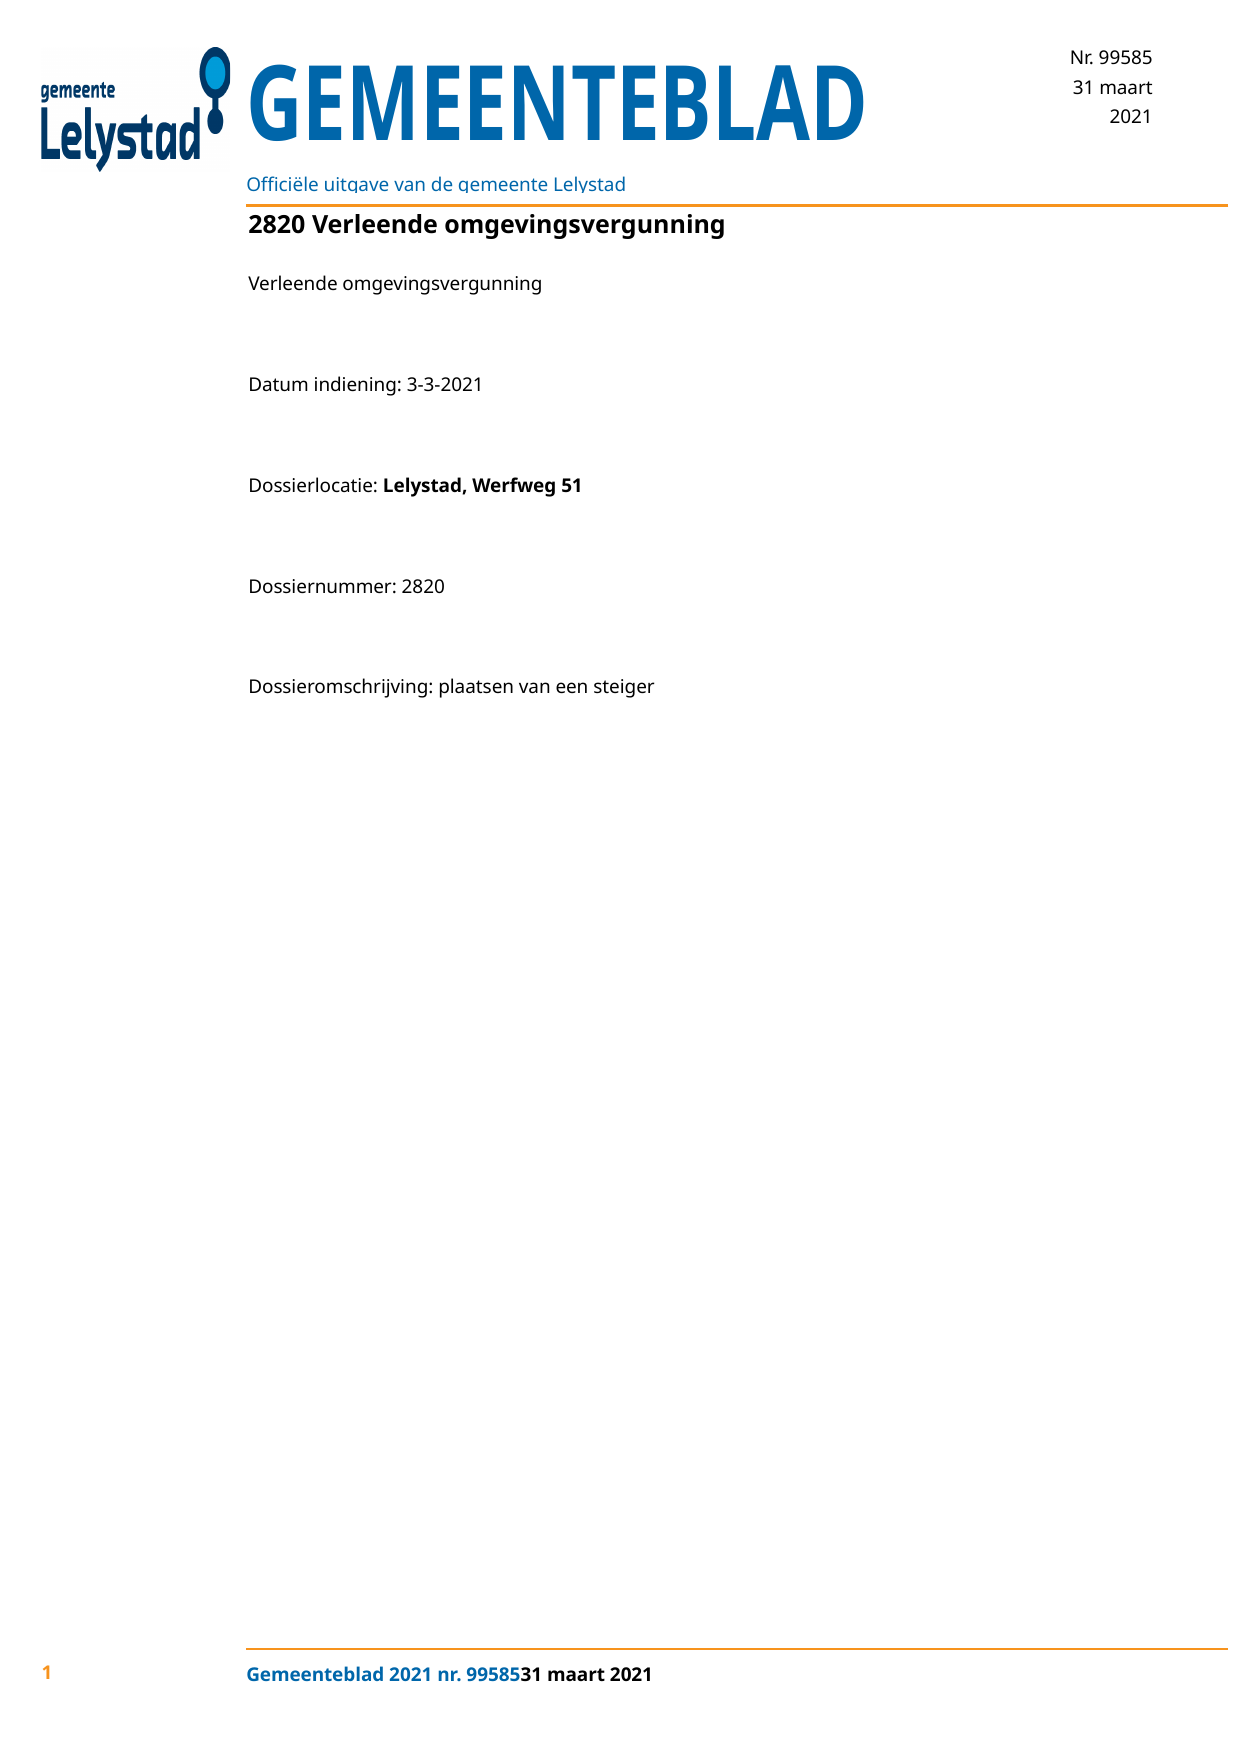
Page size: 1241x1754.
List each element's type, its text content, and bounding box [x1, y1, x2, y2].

picture [41, 47, 231, 172]
text Dossiernummer: 2820 [248, 573, 1152, 598]
text 2820 Verleende omgevingsvergunning [248, 207, 1152, 241]
text Dossierlocatie: Lelystad, Werfweg 51 [248, 472, 1152, 498]
text Datum indiening: 3-3-2021 [248, 371, 1152, 397]
text Dossieromschrijving: plaatsen van een steiger [248, 674, 1152, 699]
text Verleende omgevingsvergunning [248, 270, 1152, 296]
